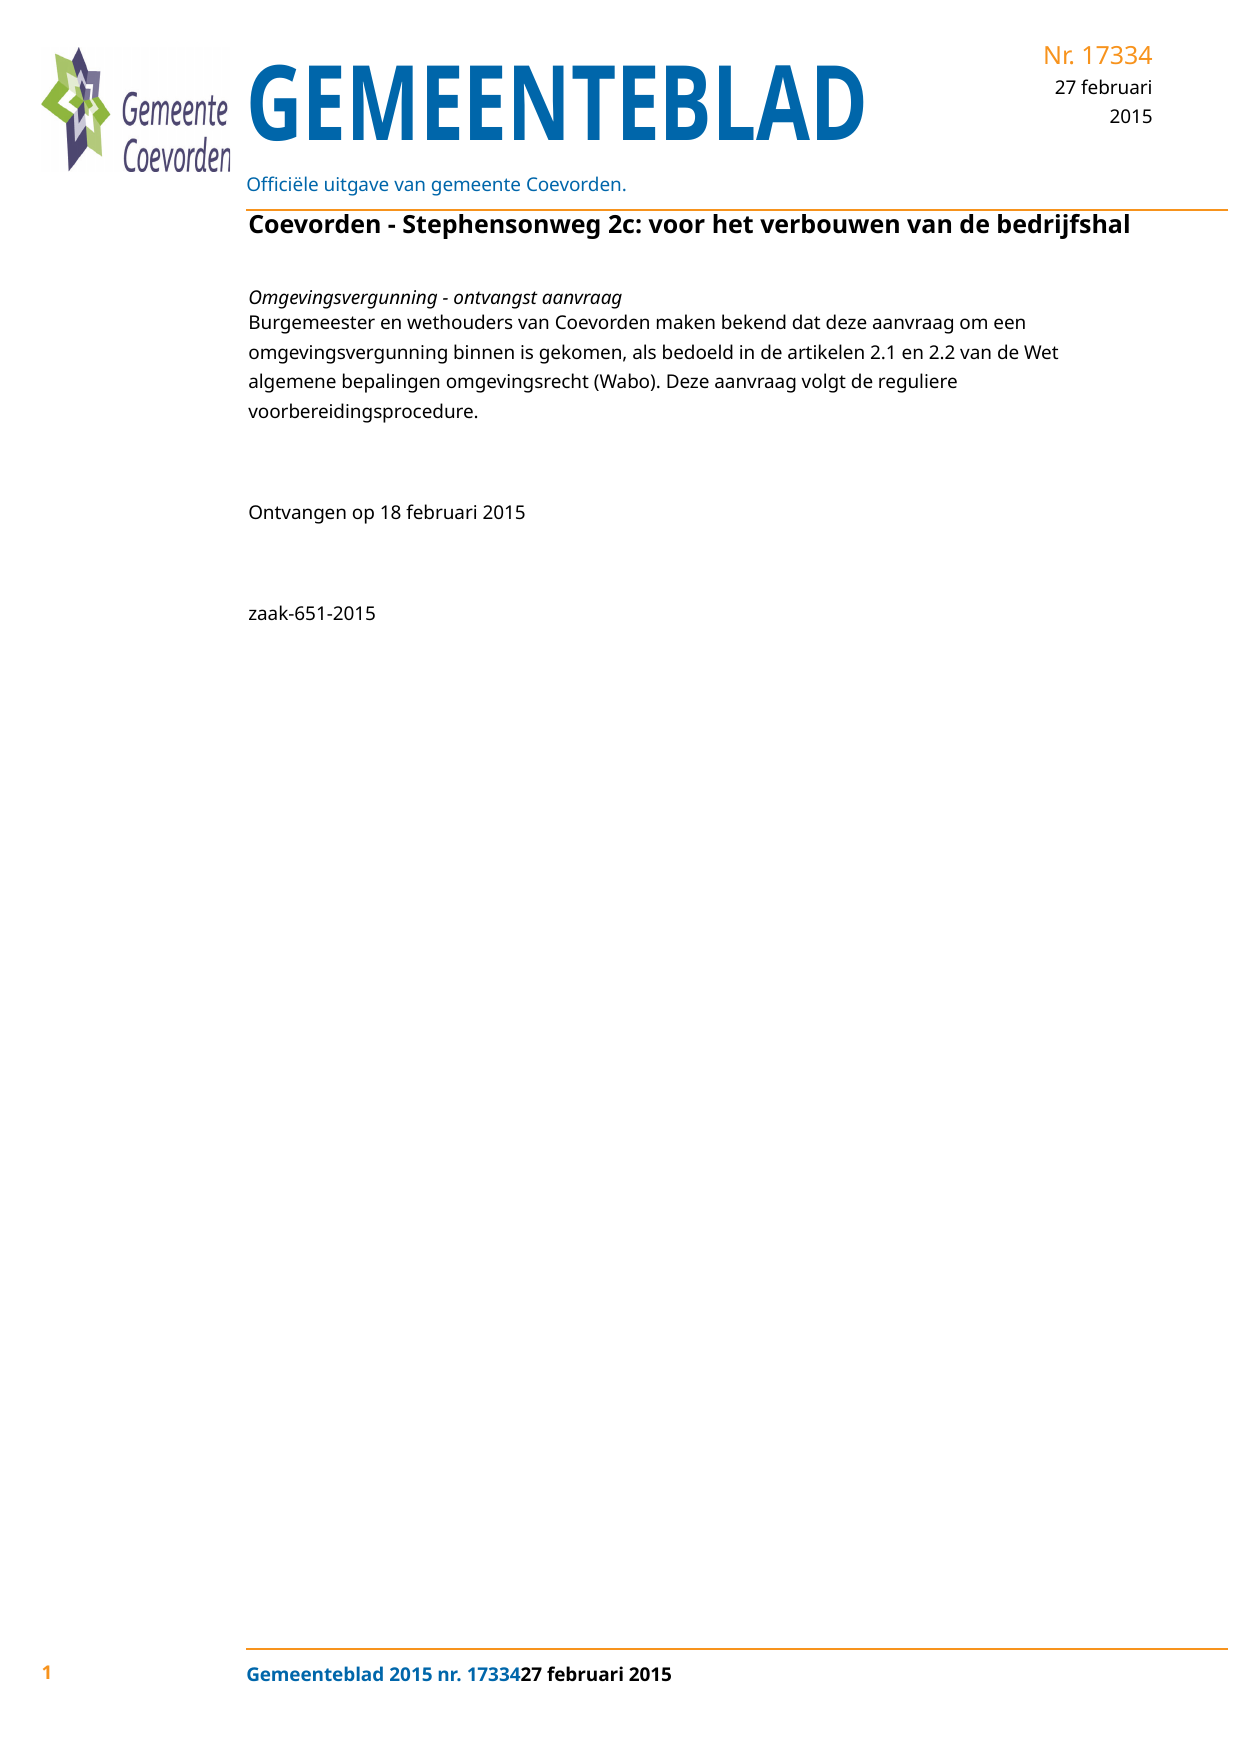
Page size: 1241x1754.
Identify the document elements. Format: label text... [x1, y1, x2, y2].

text zaak-651-2015 [248, 600, 1152, 626]
text Ontvangen op 18 februari 2015 [248, 499, 1152, 525]
text Coevorden - Stephensonweg 2c: voor het verbouwen van de bedrijfshal [248, 211, 1152, 241]
text Omgevingsvergunning - ontvangst aanvraag [248, 284, 1152, 309]
picture [41, 47, 231, 172]
text Burgemeester en wethouders van Coevorden maken bekend dat deze aanvraag om een omgevingsvergunning binnen is gekomen, als bedoeld in de artikelen 2.1 en 2.2 van de Wet algemene bepalingen omgevingsrecht (Wabo). Deze aanvraag volgt de reguliere voorbereidingsprocedure. [248, 309, 1152, 424]
